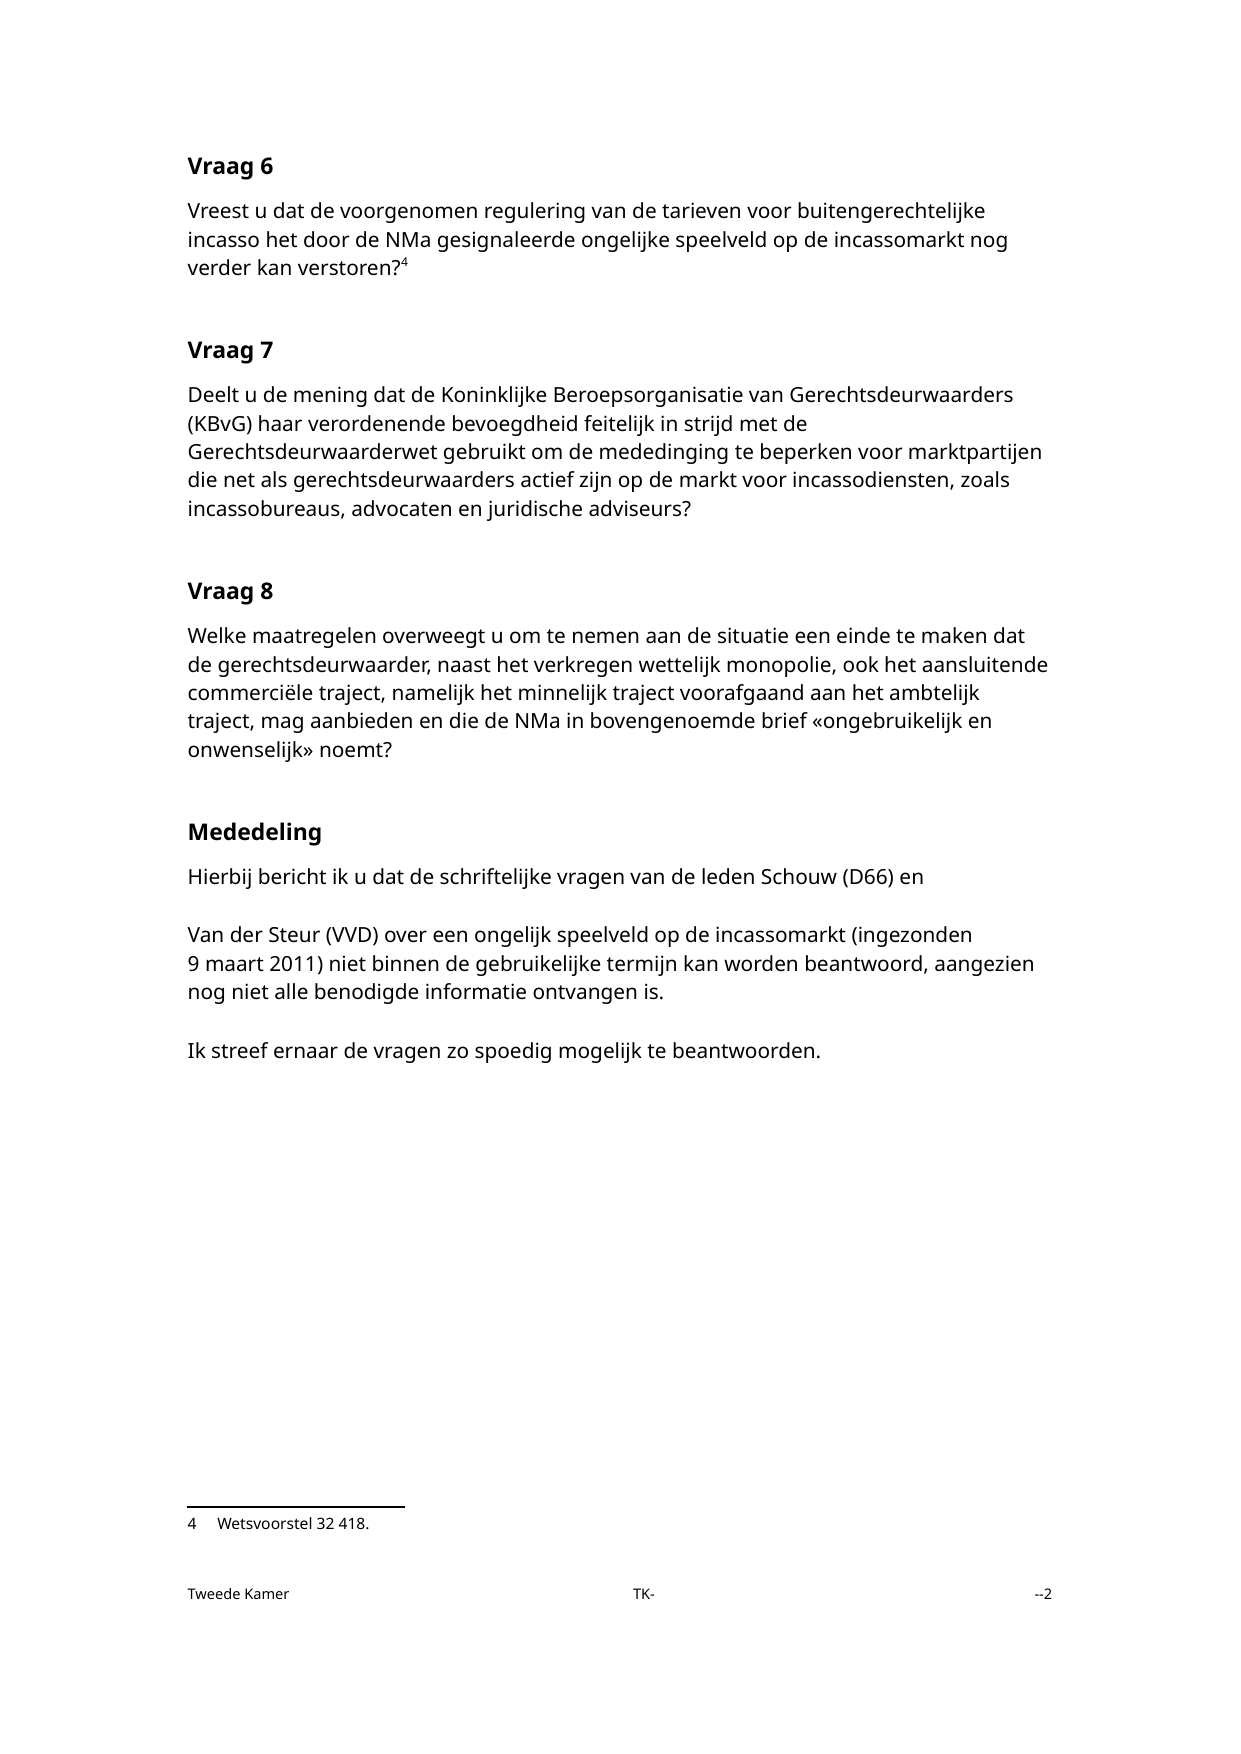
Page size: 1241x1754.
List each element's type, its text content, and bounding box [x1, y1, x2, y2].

text Deelt u de mening dat de Koninklijke Beroepsorganisatie van Gerechtsdeurwaarders (KBvG) haar verordenende bevoegdheid feitelijk in strijd met de Gerechtsdeurwaarderwet gebruikt om de mededinging te beperken voor marktpartijen die net als gerechtsdeurwaarders actief zijn op de markt voor incassodiensten, zoals incassobureaus, advocaten en juridische adviseurs? [187, 380, 1053, 522]
text Vreest u dat de voorgenomen regulering van de tarieven voor buitengerechtelijke incasso het door de NMa gesignaleerde ongelijke speelveld op de incassomarkt nog verder kan verstoren? [187, 196, 1053, 282]
text Ik streef ernaar de vragen zo spoedig mogelijk te beantwoorden. [187, 1036, 1053, 1064]
subtitle Mededeling [187, 816, 1053, 847]
text Van der Steur (VVD) over een ongelijk speelveld op de incassomarkt (ingezonden 9 maart 2011) niet binnen de gebruikelijke termijn kan worden beantwoord, aangezien nog niet alle benodigde informatie ontvangen is. [187, 921, 1053, 1006]
subtitle Vraag 6 [187, 150, 1053, 181]
text Hierbij bericht ik u dat de schriftelijke vragen van de leden Schouw (D66) en [187, 862, 1053, 891]
text Wetsvoorstel 32 418. [187, 1506, 1053, 1534]
text Welke maatregelen overweegt u om te nemen aan de situatie een einde te maken dat de gerechtsdeurwaarder, naast het verkregen wettelijk monopolie, ook het aansluitende commerciële traject, namelijk het minnelijk traject voorafgaand aan het ambtelijk traject, mag aanbieden en die de NMa in bovengenoemde brief «ongebruikelijk en onwenselijk» noemt? [187, 621, 1053, 763]
subtitle Vraag 8 [187, 575, 1053, 606]
subtitle Vraag 7 [187, 334, 1053, 365]
